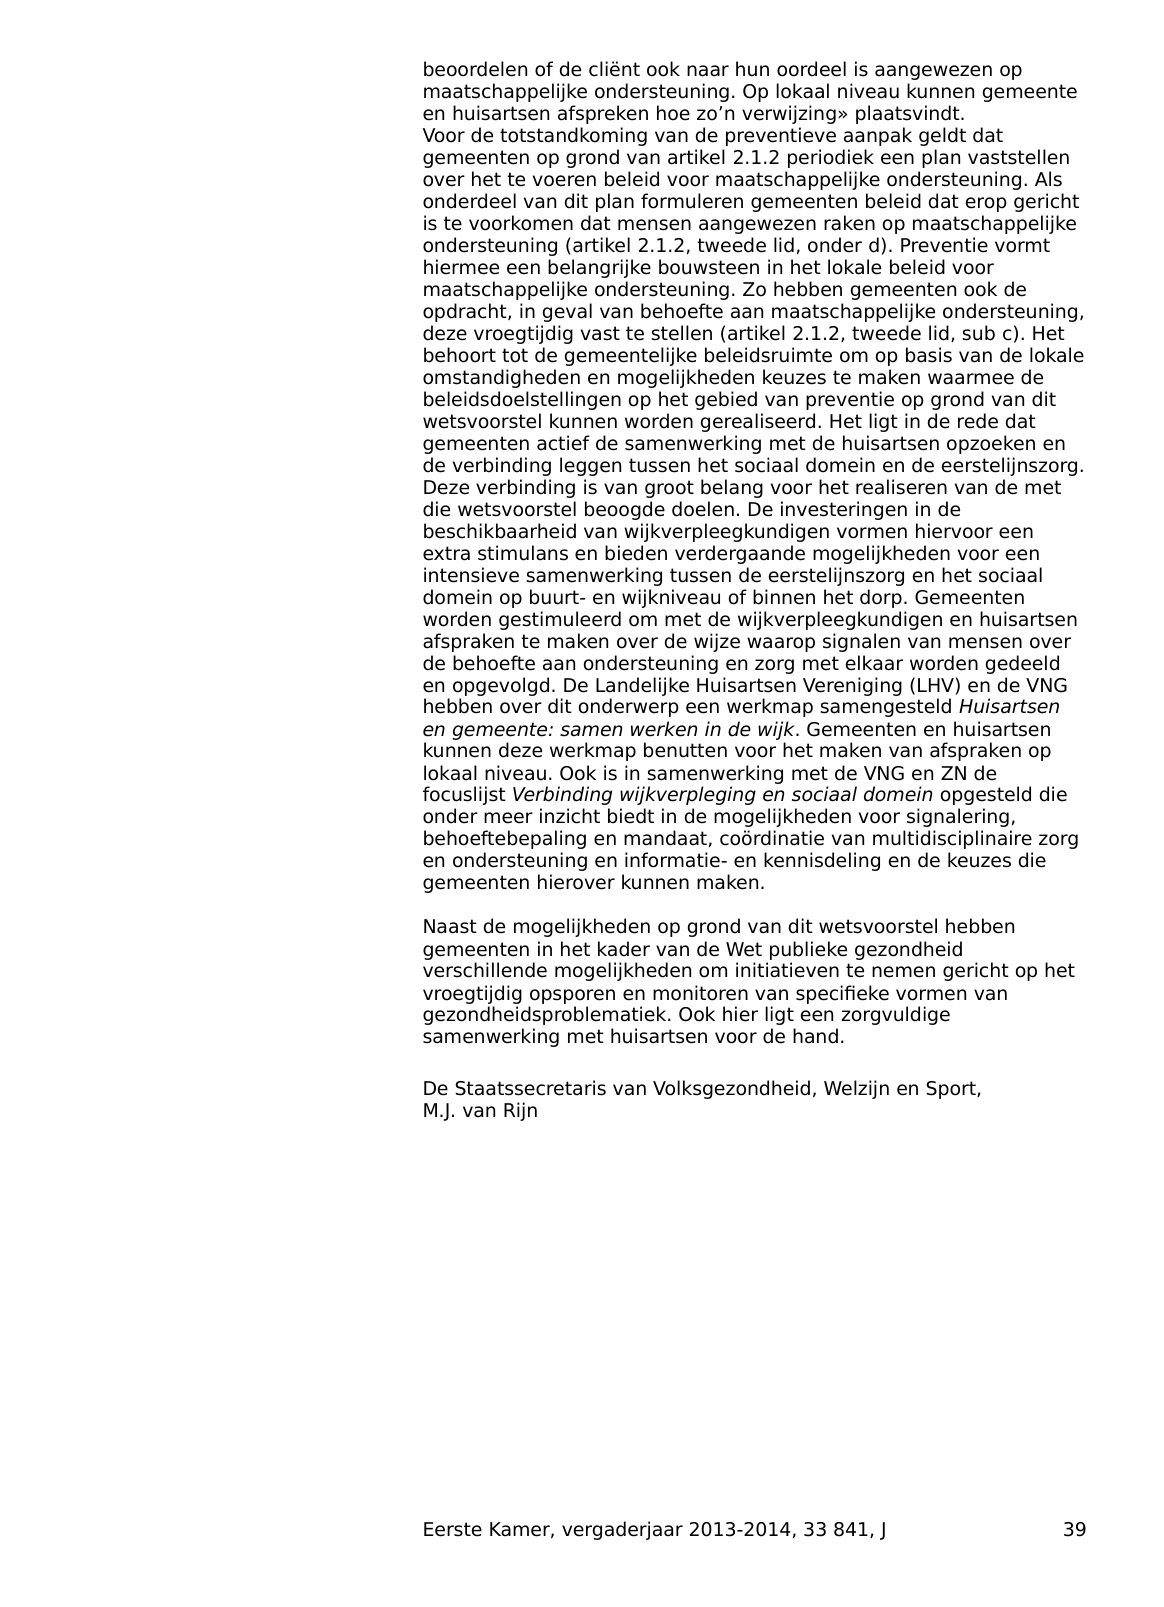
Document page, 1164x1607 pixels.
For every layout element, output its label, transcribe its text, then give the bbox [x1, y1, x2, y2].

text Naast de mogelijkheden op grond van dit wetsvoorstel hebben gemeenten in het kader van de Wet publieke gezondheid verschillende mogelijkheden om initiatieven te nemen gericht op het vroegtijdig opsporen en monitoren van specifieke vormen van gezondheidsproblematiek. Ook hier ligt een zorgvuldige samenwerking met huisartsen voor de hand. [422, 916, 1087, 1048]
text Voor de totstandkoming van de preventieve aanpak geldt dat gemeenten op grond van artikel 2.1.2 periodiek een plan vaststellen over het te voeren beleid voor maatschappelijke ondersteuning. Als onderdeel van dit plan formuleren gemeenten beleid dat erop gericht is te voorkomen dat mensen aangewezen raken op maatschappelijke ondersteuning (artikel 2.1.2, tweede lid, onder d). Preventie vormt hiermee een belangrijke bouwsteen in het lokale beleid voor maatschappelijke ondersteuning. Zo hebben gemeenten ook de opdracht, in geval van behoefte aan maatschappelijke ondersteuning, deze vroegtijdig vast te stellen (artikel 2.1.2, tweede lid, sub c). Het behoort tot de gemeentelijke beleidsruimte om op basis van de lokale omstandigheden en mogelijkheden keuzes te maken waarmee de beleidsdoelstellingen op het gebied van preventie op grond van dit wetsvoorstel kunnen worden gerealiseerd. Het ligt in de rede dat gemeenten actief de samenwerking met de huisartsen opzoeken en de verbinding leggen tussen het sociaal domein en de eerstelijnszorg. Deze verbinding is van groot belang voor het realiseren van de met die wetsvoorstel beoogde doelen. De investeringen in de beschikbaarheid van wijkverpleegkundigen vormen hiervoor een extra stimulans en bieden verdergaande mogelijkheden voor een intensieve samenwerking tussen de eerstelijnszorg en het sociaal domein op buurt- en wijkniveau of binnen het dorp. Gemeenten worden gestimuleerd om met de wijkverpleegkundigen en huisartsen afspraken te maken over de wijze waarop signalen van mensen over de behoefte aan ondersteuning en zorg met elkaar worden gedeeld en opgevolgd. De Landelijke Huisartsen Vereniging (LHV) en de VNG hebben over dit onderwerp een werkmap samengesteld Huisartsen en gemeente: samen werken in de wijk. Gemeenten en huisartsen kunnen deze werkmap benutten voor het maken van afspraken op lokaal niveau. Ook is in samenwerking met de VNG en ZN de focuslijst Verbinding wijkverpleging en sociaal domein opgesteld die onder meer inzicht biedt in de mogelijkheden voor signalering, behoeftebepaling en mandaat, coördinatie van multidisciplinaire zorg en ondersteuning en informatie- en kennisdeling en de keuzes die gemeenten hierover kunnen maken. [422, 125, 1087, 894]
text beoordelen of de cliënt ook naar hun oordeel is aangewezen op maatschappelijke ondersteuning. Op lokaal niveau kunnen gemeente en huisartsen afspreken hoe zo’n verwijzing» plaatsvindt. [422, 59, 1087, 125]
text De Staatssecretaris van Volksgezondheid, Welzijn en Sport, M.J. van Rijn [422, 1078, 1087, 1122]
